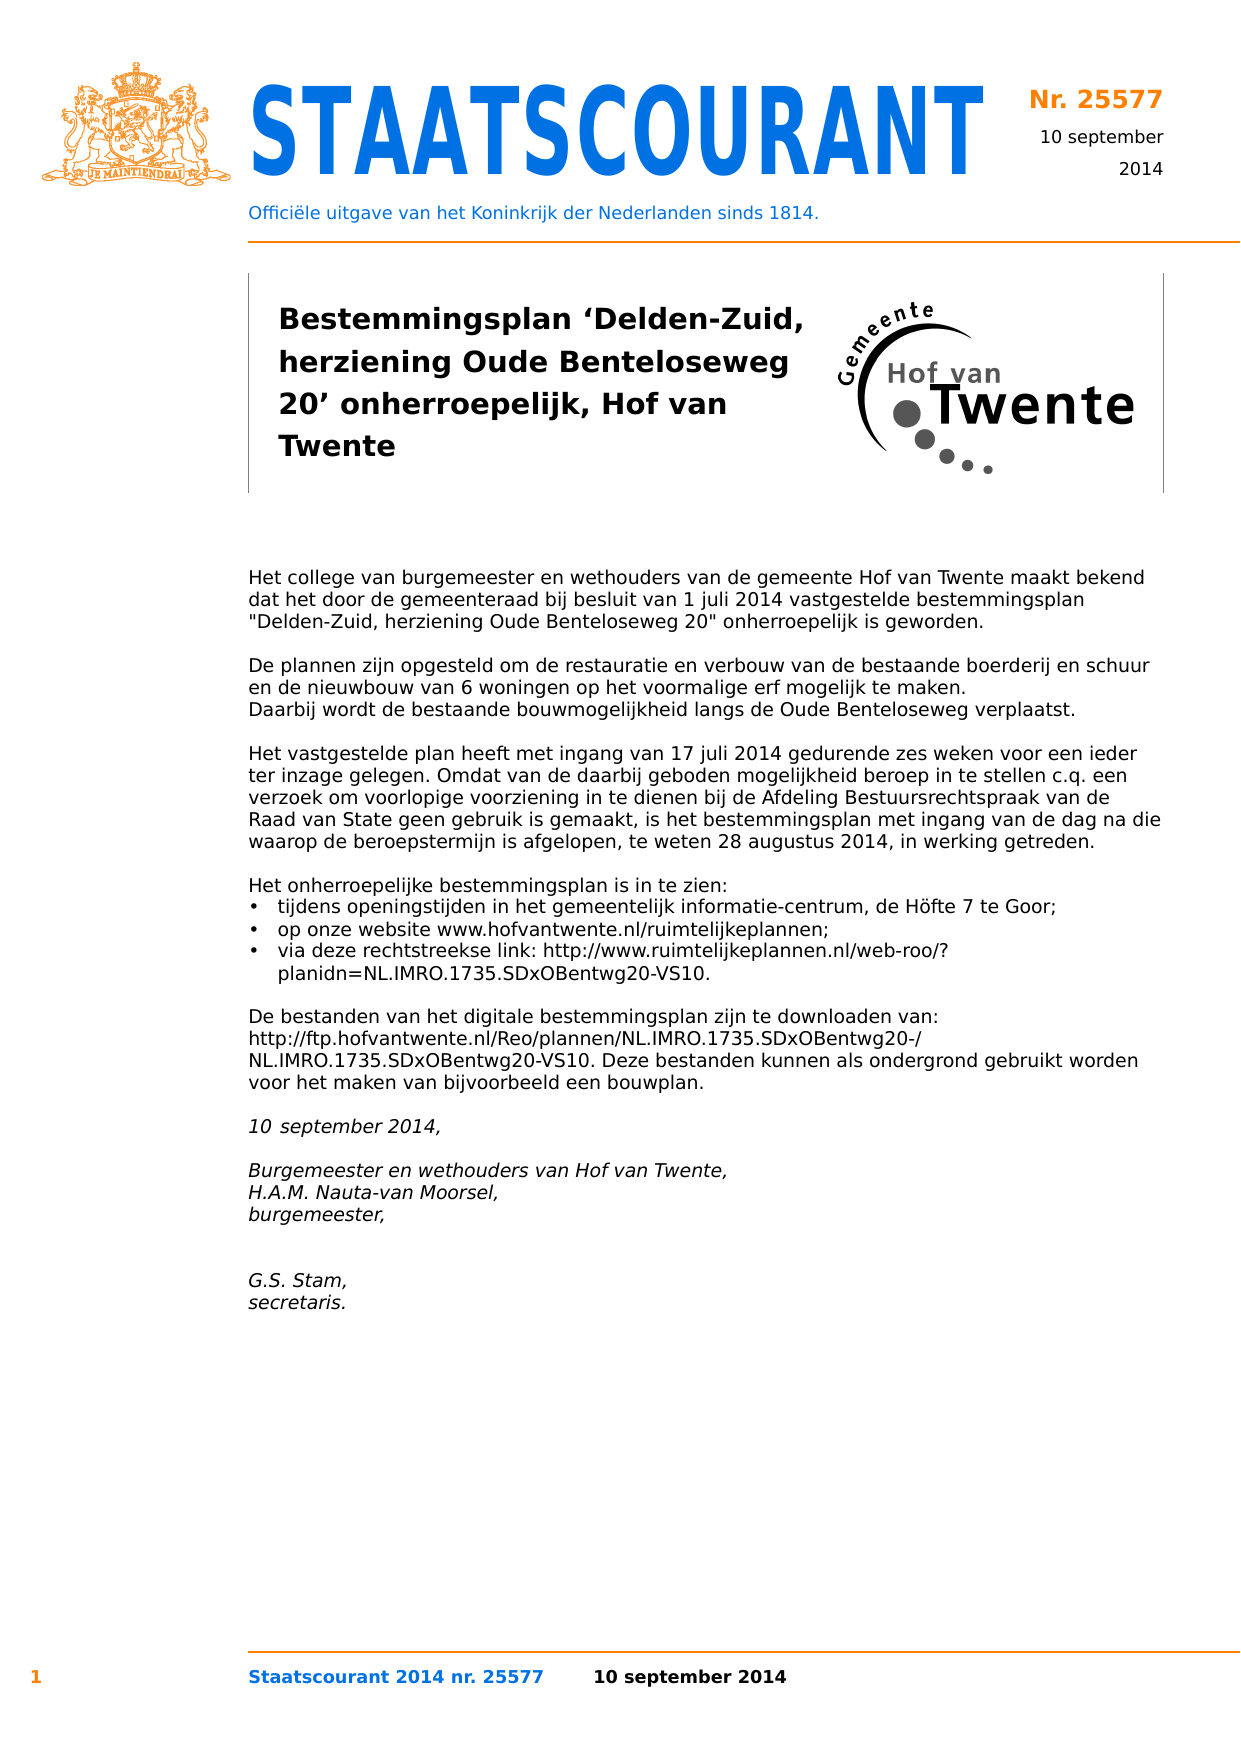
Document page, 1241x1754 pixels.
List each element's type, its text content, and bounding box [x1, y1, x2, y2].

text • via deze rechtstreekse link: http://www.ruimtelijkeplannen.nl/web-roo/?planidn=NL.IMRO.1735.SDxOBentwg20-VS10. [248, 940, 1163, 984]
picture [41, 62, 231, 186]
text De bestanden van het digitale bestemmingsplan zijn te downloaden van: http://ftp.hofvantwente.nl/Reo/plannen/NL.IMRO.1735.SDxOBentwg20-/NL.IMRO.1735.SDxOBentwg20-VS10. Deze bestanden kunnen als ondergrond gebruikt worden voor het maken van bijvoorbeeld een bouwplan. [248, 1006, 1163, 1094]
table_cell 2014 [998, 153, 1240, 203]
picture [838, 302, 1134, 474]
table_cell 10 september [998, 121, 1240, 153]
text De plannen zijn opgesteld om de restauratie en verbouw van de bestaande boerderij en schuur en de nieuwbouw van 6 woningen op het voormalige erf mogelijk te maken. [248, 655, 1163, 699]
text Het vastgestelde plan heeft met ingang van 17 juli 2014 gedurende zes weken voor een ieder ter inzage gelegen. Omdat van de daarbij geboden mogelijkheid beroep in te stellen c.q. een verzoek om voorlopige voorziening in te dienen bij de Afdeling Bestuursrechtspraak van de Raad van State geen gebruik is gemaakt, is het bestemmingsplan met ingang van de dag na die waarop de beroepstermijn is afgelopen, te weten 28 augustus 2014, in werking getreden. [248, 743, 1163, 853]
table_header STAATSCOURANT [248, 62, 998, 203]
table_cell Officiële uitgave van het Koninkrijk der Nederlanden sinds 1814. [248, 203, 1240, 241]
subtitle Bestemmingsplan ‘Delden-Zuid, herziening Oude Benteloseweg 20’ onherroepelijk, Hof van Twente [249, 273, 1163, 493]
table_header [25, 62, 248, 241]
text Burgemeester en wethouders van Hof van Twente, H.A.M. Nauta-van Moorsel, burgemeester, [248, 1160, 1163, 1226]
table_header Nr. 25577 [998, 62, 1240, 121]
text • op onze website www.hofvantwente.nl/ruimtelijkeplannen; [248, 918, 1163, 940]
text Het college van burgemeester en wethouders van de gemeente Hof van Twente maakt bekend dat het door de gemeenteraad bij besluit van 1 juli 2014 vastgestelde bestemmingsplan "Delden-Zuid, herziening Oude Benteloseweg 20" onherroepelijk is geworden. [248, 567, 1163, 633]
text Daarbij wordt de bestaande bouwmogelijkheid langs de Oude Benteloseweg verplaatst. [248, 699, 1163, 721]
text Het onherroepelijke bestemmingsplan is in te zien: [248, 874, 1163, 896]
text • tijdens openingstijden in het gemeentelijk informatie-centrum, de Höfte 7 te Goor; [248, 896, 1163, 918]
text G.S. Stam, secretaris. [248, 1248, 1163, 1314]
text 10 september 2014, [248, 1116, 1163, 1138]
